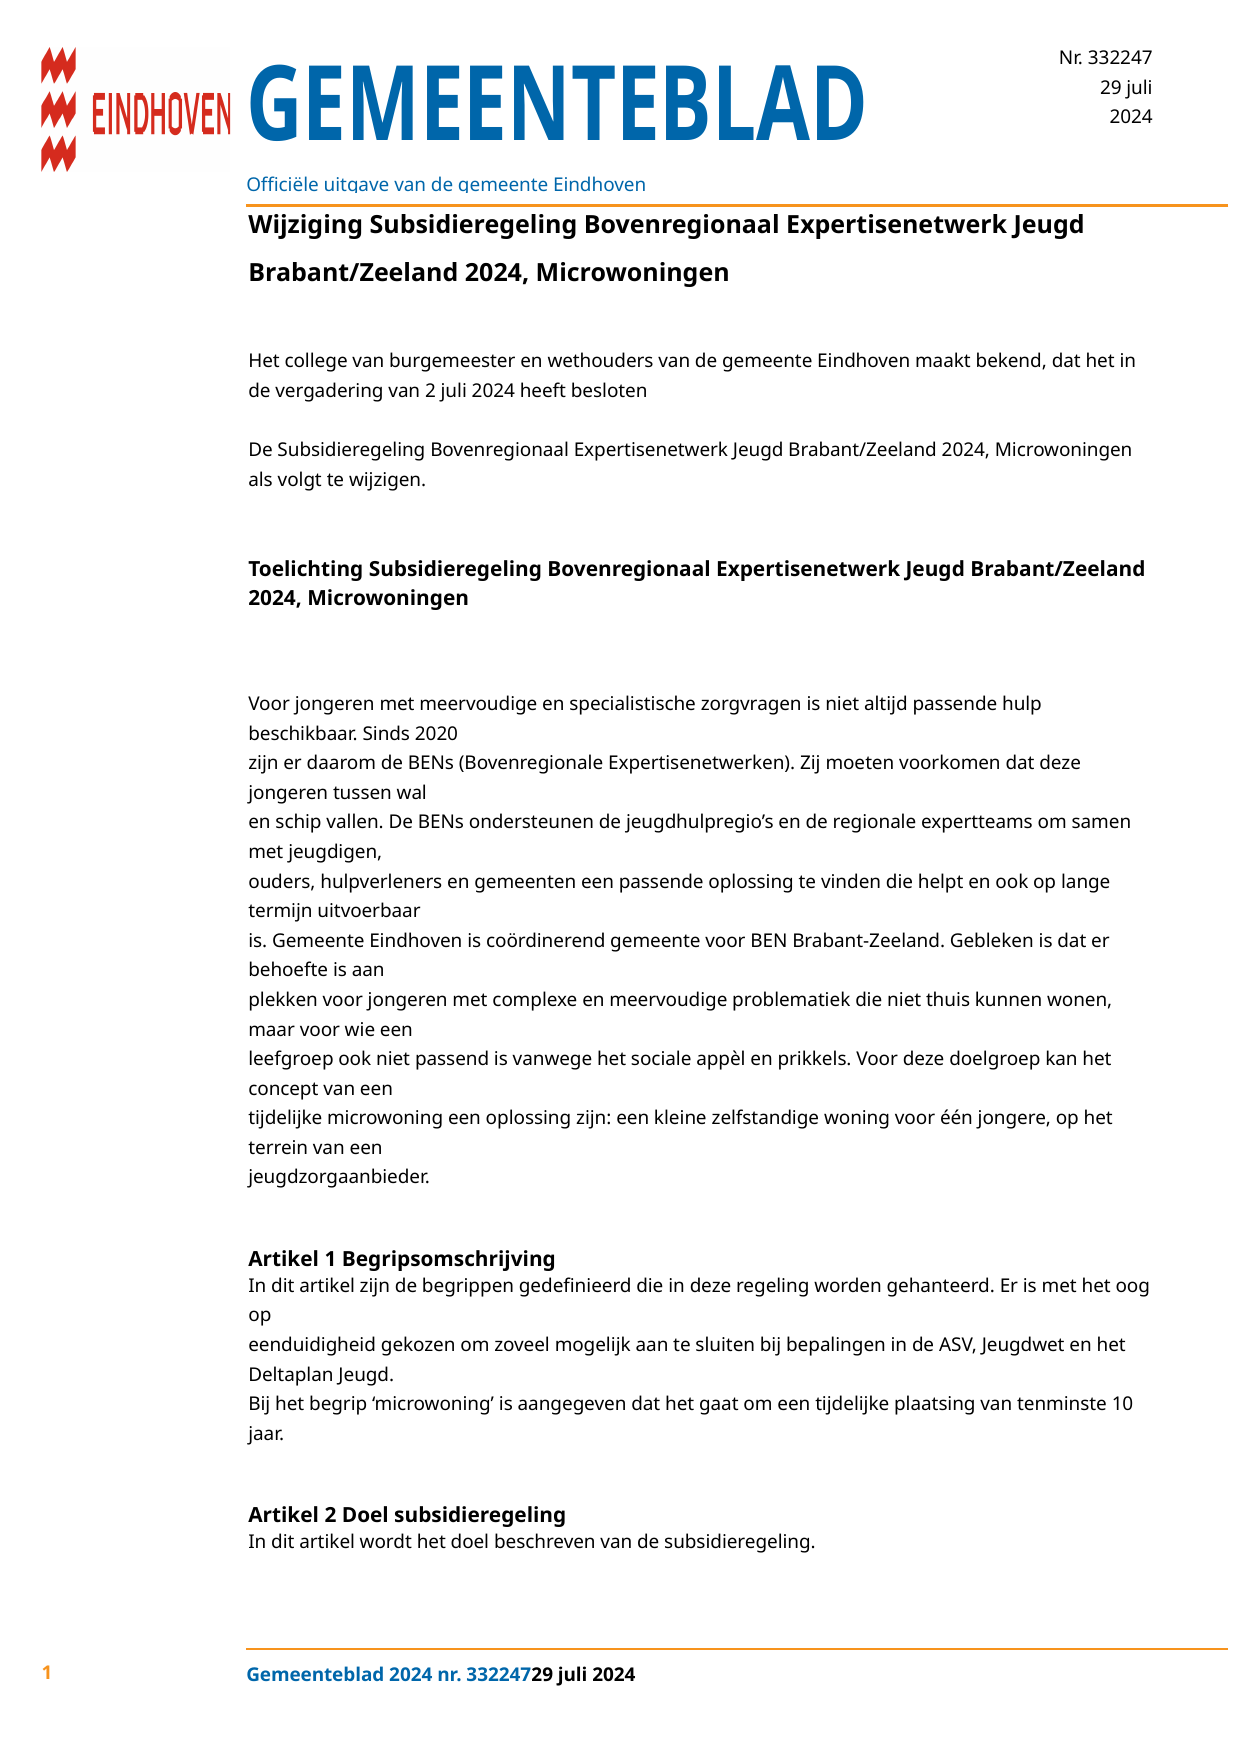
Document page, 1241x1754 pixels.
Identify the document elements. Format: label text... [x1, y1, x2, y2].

text jeugdzorgaanbieder. [248, 1164, 1152, 1189]
text Toelichting Subsidieregeling Bovenregionaal Expertisenetwerk Jeugd Brabant/Zeeland 2024, Microwoningen [248, 554, 1152, 611]
text Voor jongeren met meervoudige en specialistische zorgvragen is niet altijd passende hulp beschikbaar. Sinds 2020 [248, 690, 1152, 746]
picture [41, 47, 231, 172]
text De Subsidieregeling Bovenregionaal Expertisenetwerk Jeugd Brabant/Zeeland 2024, Microwoningen als volgt te wijzigen. [248, 436, 1152, 492]
text en schip vallen. De BENs ondersteunen de jeugdhulpregio’s en de regionale expertteams om samen met jeugdigen, [248, 809, 1152, 864]
text zijn er daarom de BENs (Bovenregionale Expertisenetwerken). Zij moeten voorkomen dat deze jongeren tussen wal [248, 749, 1152, 805]
text Wijziging Subsidieregeling Bovenregionaal Expertisenetwerk Jeugd Brabant/Zeeland 2024, Microwoningen [248, 207, 1152, 288]
text Bij het begrip ‘microwoning’ is aangegeven dat het gaat om een tijdelijke plaatsing van tenminste 10 jaar. [248, 1390, 1152, 1446]
text is. Gemeente Eindhoven is coördinerend gemeente voor BEN Brabant-Zeeland. Gebleken is dat er behoefte is aan [248, 927, 1152, 982]
text tijdelijke microwoning een oplossing zijn: een kleine zelfstandige woning voor één jongere, op het terrein van een [248, 1104, 1152, 1160]
text plekken voor jongeren met complexe en meervoudige problematiek die niet thuis kunnen wonen, maar voor wie een [248, 986, 1152, 1041]
text Artikel 2 Doel subsidieregeling [248, 1500, 1152, 1528]
text Artikel 1 Begripsomschrijving [248, 1244, 1152, 1272]
text leefgroep ook niet passend is vanwege het sociale appèl en prikkels. Voor deze doelgroep kan het concept van een [248, 1045, 1152, 1101]
text In dit artikel wordt het doel beschreven van de subsidieregeling. [248, 1528, 1152, 1554]
text Het college van burgemeester en wethouders van de gemeente Eindhoven maakt bekend, dat het in de vergadering van 2 juli 2024 heeft besloten [248, 347, 1152, 403]
text eenduidigheid gekozen om zoveel mogelijk aan te sluiten bij bepalingen in de ASV, Jeugdwet en het Deltaplan Jeugd. [248, 1331, 1152, 1387]
text ouders, hulpverleners en gemeenten een passende oplossing te vinden die helpt en ook op lange termijn uitvoerbaar [248, 868, 1152, 923]
text In dit artikel zijn de begrippen gedefinieerd die in deze regeling worden gehanteerd. Er is met het oog op [248, 1272, 1152, 1327]
